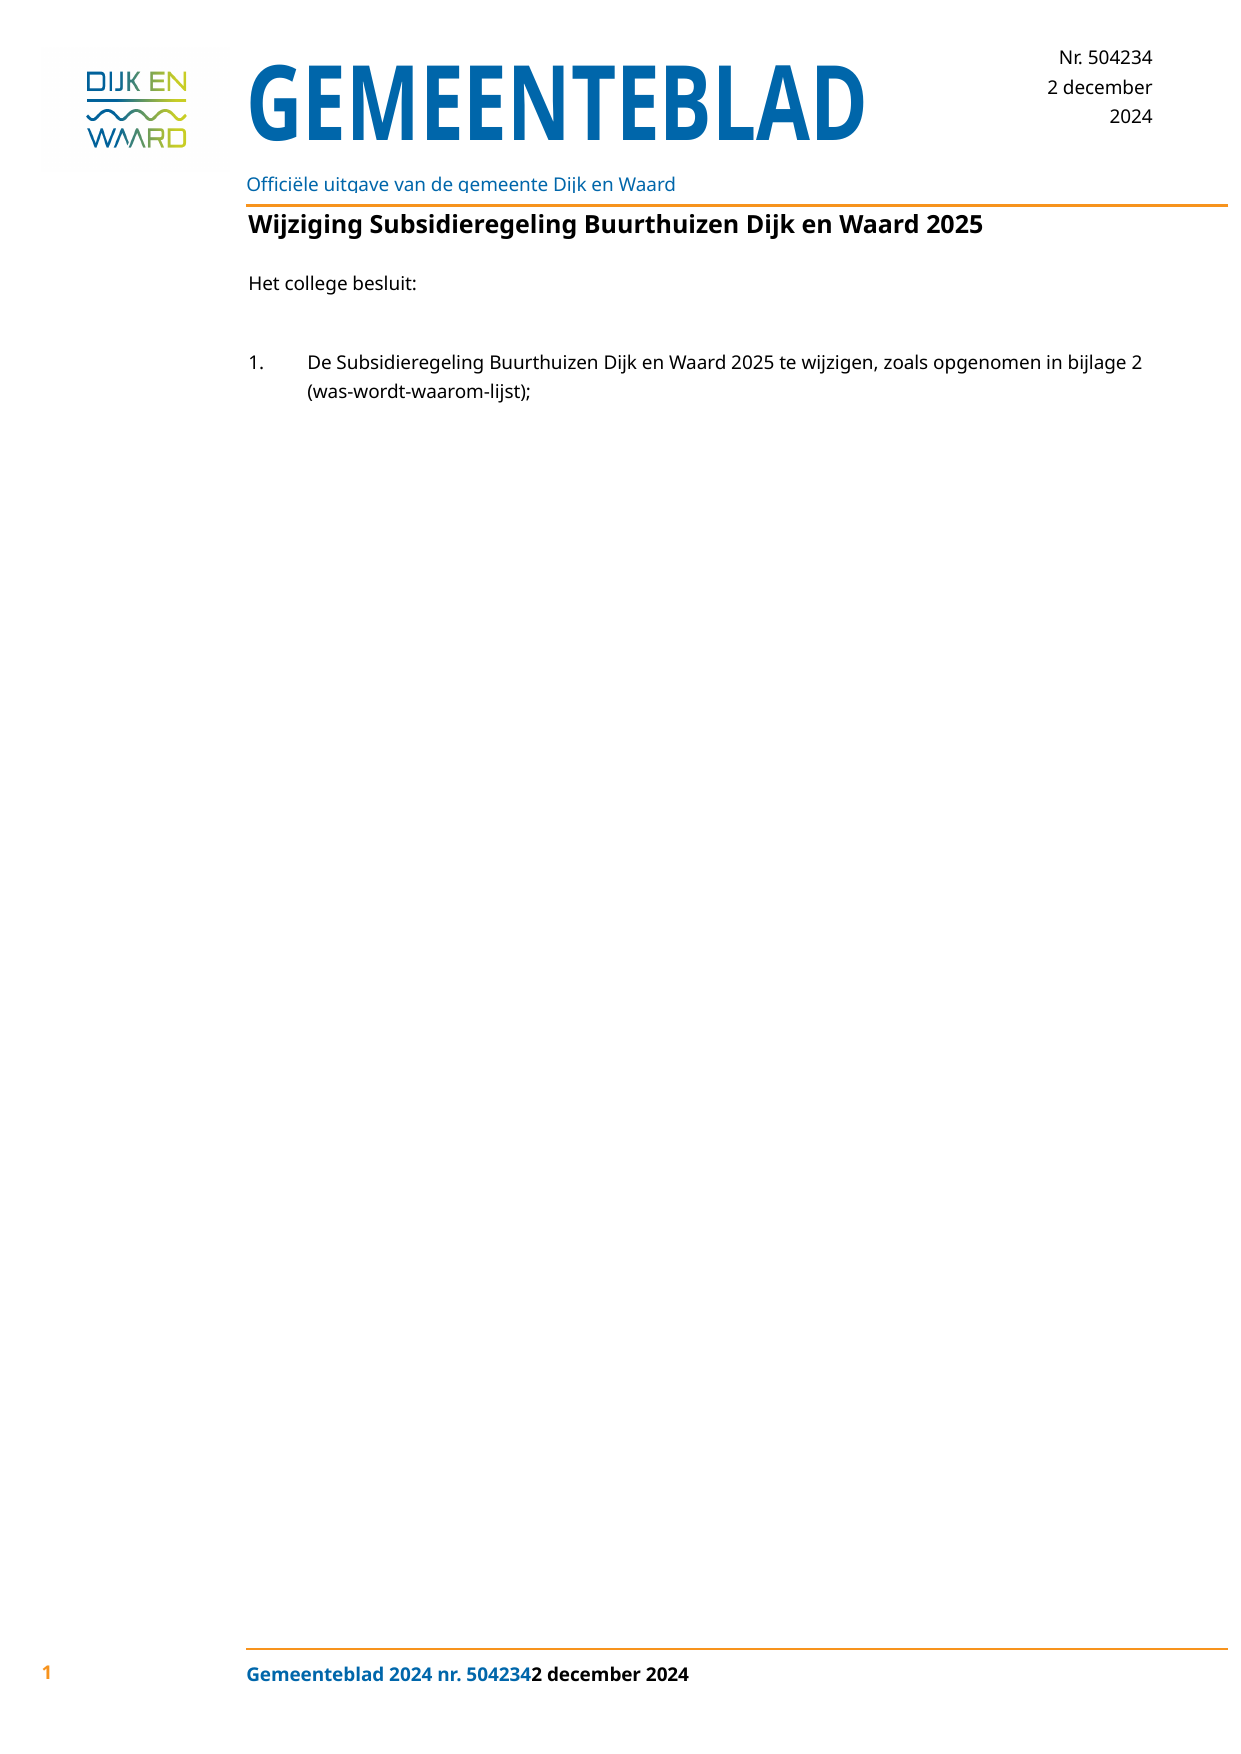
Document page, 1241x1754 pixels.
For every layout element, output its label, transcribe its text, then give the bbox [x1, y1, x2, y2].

picture [41, 47, 231, 172]
list De Subsidieregeling Buurthuizen Dijk en Waard 2025 te wijzigen, zoals opgenomen in bijlage 2 (was-wordt-waarom-lijst); [248, 349, 1152, 404]
text Wijziging Subsidieregeling Buurthuizen Dijk en Waard 2025 [248, 207, 1152, 241]
text Het college besluit: [248, 270, 1152, 296]
